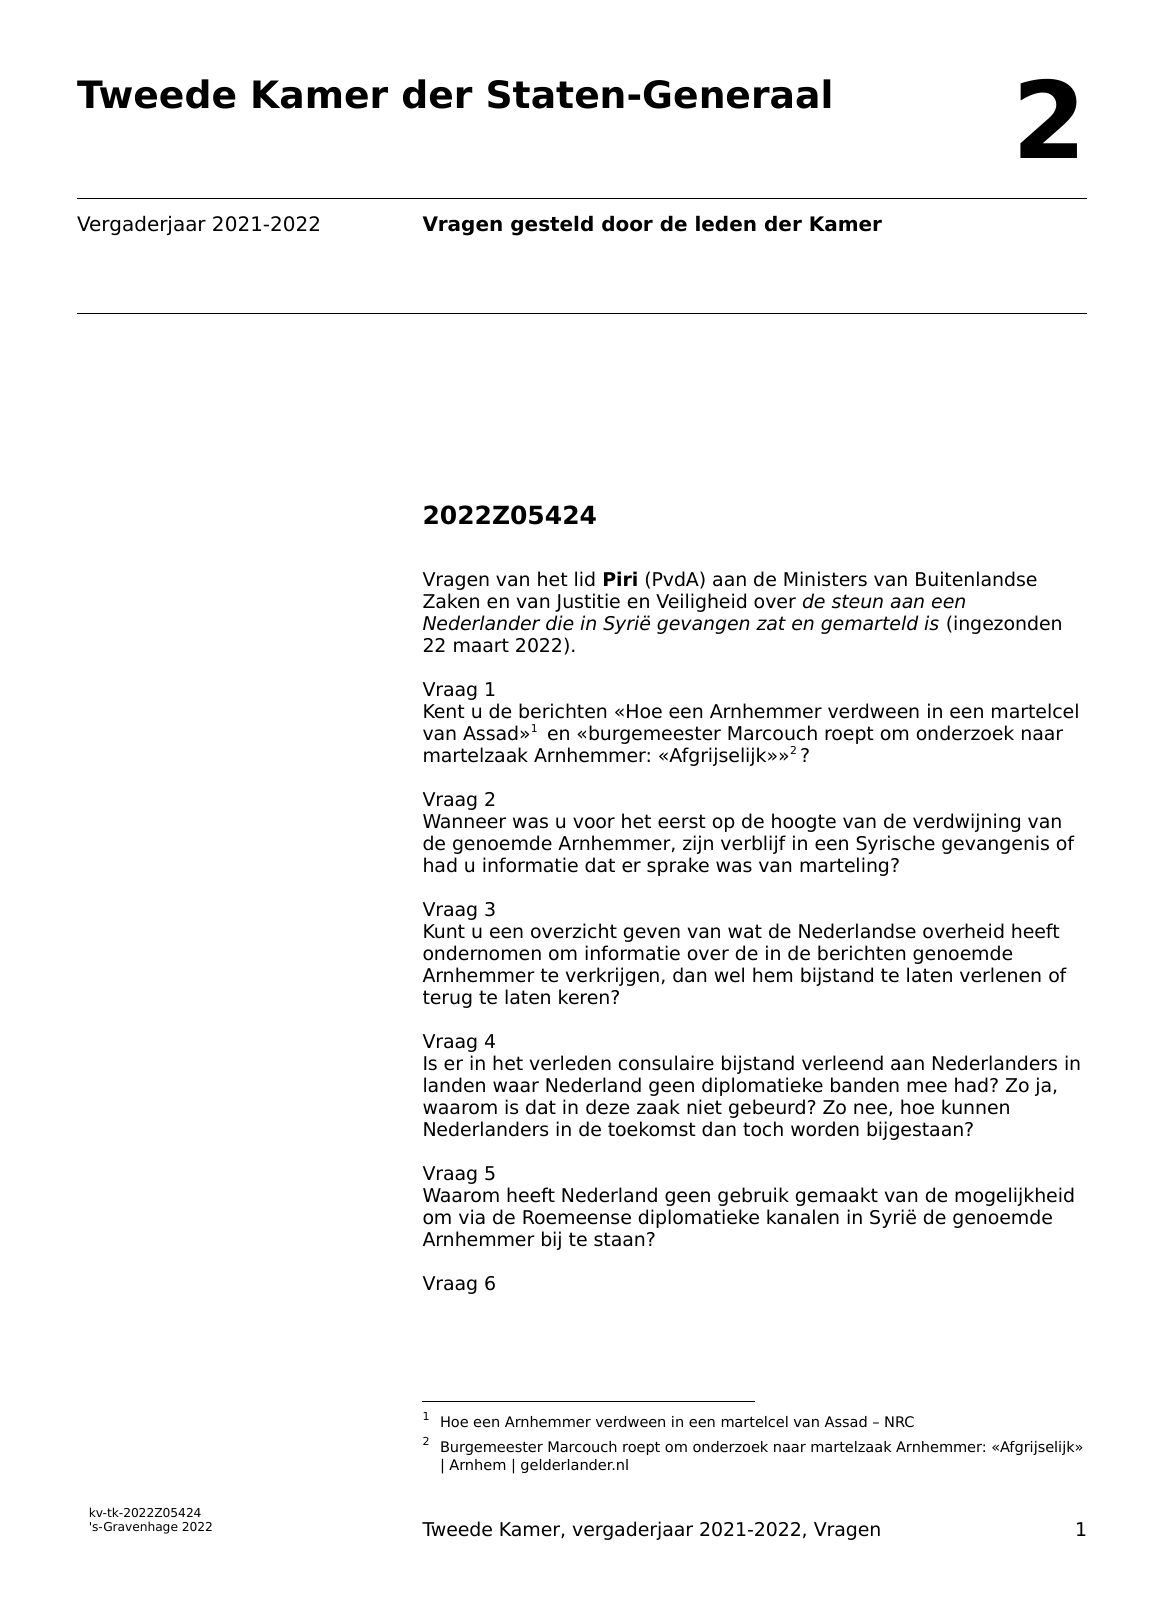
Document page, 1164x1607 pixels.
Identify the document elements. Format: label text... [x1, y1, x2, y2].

text Vraag 5 [422, 1163, 1087, 1185]
text Vraag 1 [422, 679, 1087, 701]
text Vraag 3 [422, 899, 1087, 921]
text Vragen van het lid Piri (PvdA) aan de Ministers van Buitenlandse Zaken en van Justitie en Veiligheid over de steun aan een Nederlander die in Syrië gevangen zat en gemarteld is (ingezonden 22 maart 2022). [422, 569, 1087, 657]
text Vraag 6 [422, 1273, 1087, 1295]
text Kent u de berichten «Hoe een Arnhemmer verdween in een martelcel van Assad» en «burgemeester Marcouch roept om onderzoek naar martelzaak Arnhemmer: «Afgrijselijk»»? [422, 701, 1087, 767]
text Kunt u een overzicht geven van wat de Nederlandse overheid heeft ondernomen om informatie over de in de berichten genoemde Arnhemmer te verkrijgen, dan wel hem bijstand te laten verlenen of terug te laten keren? [422, 921, 1087, 1009]
text 's-Gravenhage 2022 [88, 1520, 323, 1534]
table_cell Vragen gesteld door de leden der Kamer [422, 199, 1087, 313]
text Is er in het verleden consulaire bijstand verleend aan Nederlanders in landen waar Nederland geen diplomatieke banden mee had? Zo ja, waarom is dat in deze zaak niet gebeurd? Zo nee, hoe kunnen Nederlanders in de toekomst dan toch worden bijgestaan? [422, 1053, 1087, 1141]
text Vraag 4 [422, 1031, 1087, 1053]
text Waarom heeft Nederland geen gebruik gemaakt van de mogelijkheid om via de Roemeense diplomatieke kanalen in Syrië de genoemde Arnhemmer bij te staan? [422, 1185, 1087, 1251]
table_header 2 [886, 59, 1087, 198]
text 2022Z05424 [422, 501, 1087, 531]
table_header Tweede Kamer der Staten-Generaal [77, 59, 886, 198]
text Hoe een Arnhemmer verdween in een martelcel van Assad – NRC [422, 1410, 1087, 1432]
text kv-tk-2022Z05424 [88, 1506, 323, 1520]
text Vraag 2 [422, 789, 1087, 811]
text Wanneer was u voor het eerst op de hoogte van de verdwijning van de genoemde Arnhemmer, zijn verblijf in een Syrische gevangenis of had u informatie dat er sprake was van marteling? [422, 811, 1087, 877]
text Burgemeester Marcouch roept om onderzoek naar martelzaak Arnhemmer: «Afgrijselijk» | Arnhem | gelderlander.nl [422, 1435, 1087, 1474]
table_cell Vergaderjaar 2021-2022 [77, 199, 422, 313]
